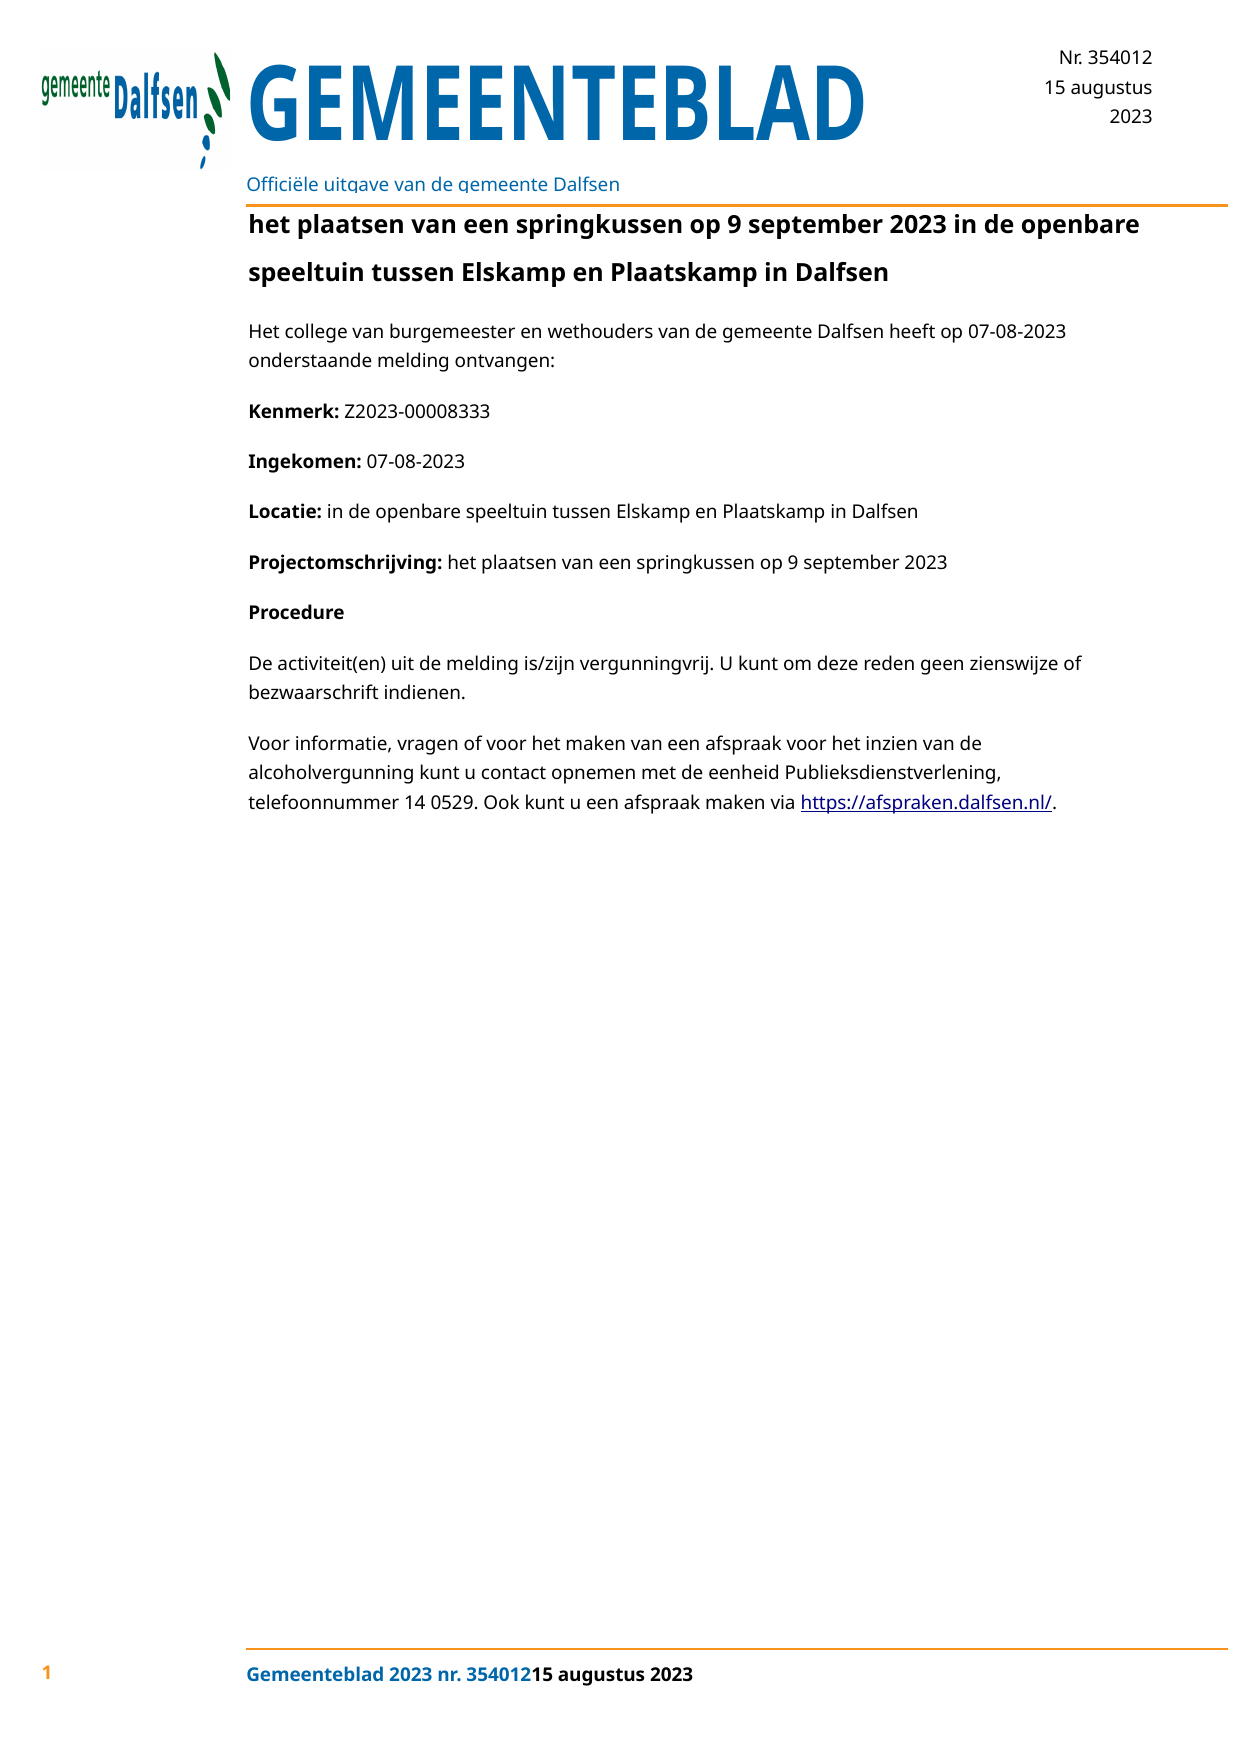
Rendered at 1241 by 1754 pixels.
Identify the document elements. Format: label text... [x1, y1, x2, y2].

text Het college van burgemeester en wethouders van de gemeente Dalfsen heeft op 07-08-2023 onderstaande melding ontvangen: [248, 318, 1152, 373]
text Procedure [248, 599, 1152, 625]
text Ingekomen: 07-08-2023 [248, 448, 1152, 474]
text Voor informatie, vragen of voor het maken van een afspraak voor het inzien van de alcoholvergunning kunt u contact opnemen met de eenheid Publieksdienstverlening, telefoonnummer 14 0529. Ook kunt u een afspraak maken via https://afspraken.dalfsen.nl/. [248, 730, 1152, 815]
text Projectomschrijving: het plaatsen van een springkussen op 9 september 2023 [248, 549, 1152, 575]
text De activiteit(en) uit de melding is/zijn vergunningvrij. U kunt om deze reden geen zienswijze of bezwaarschrift indienen. [248, 650, 1152, 705]
text Locatie: in de openbare speeltuin tussen Elskamp en Plaatskamp in Dalfsen [248, 499, 1152, 524]
text Kenmerk: Z2023-00008333 [248, 398, 1152, 424]
picture [41, 47, 231, 172]
text het plaatsen van een springkussen op 9 september 2023 in de openbare speeltuin tussen Elskamp en Plaatskamp in Dalfsen [248, 207, 1152, 288]
